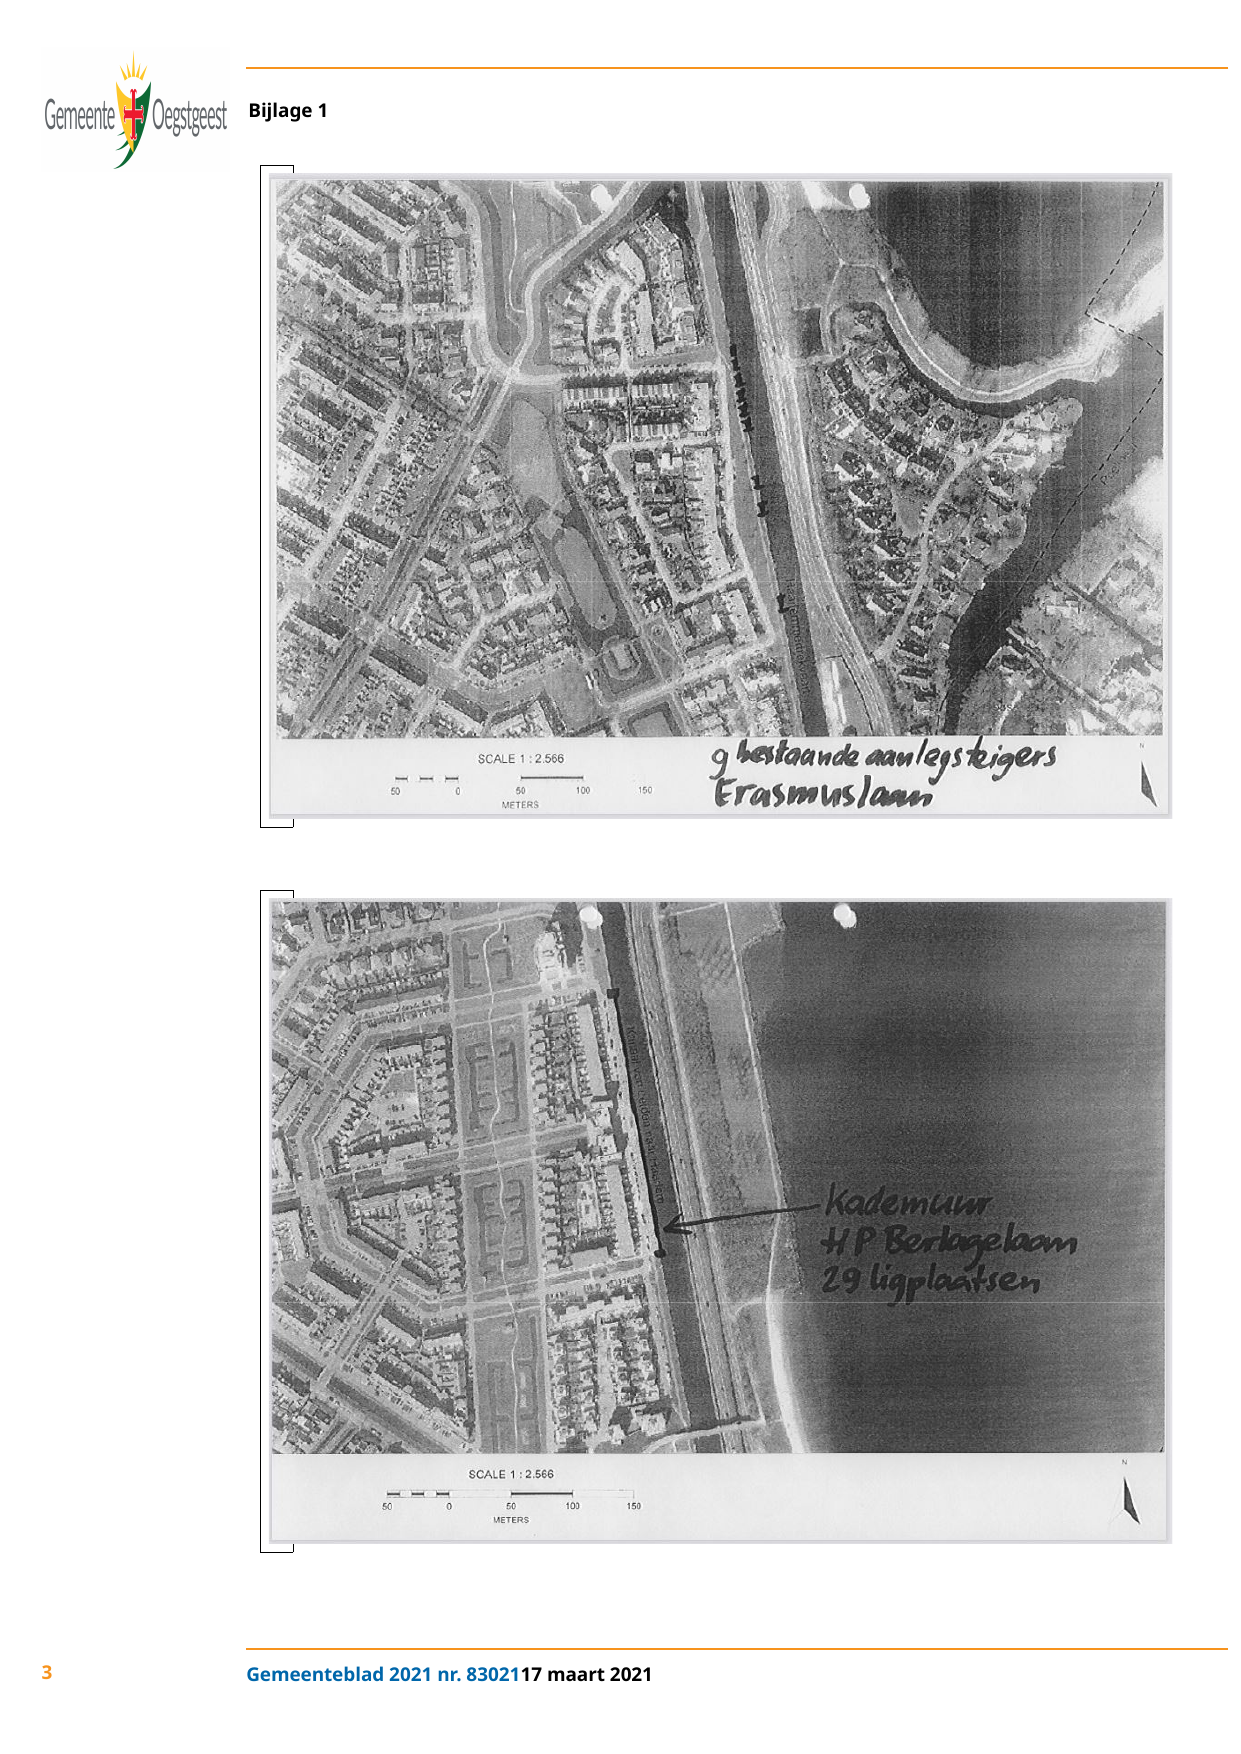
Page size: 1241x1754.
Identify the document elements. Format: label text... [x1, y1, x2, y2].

text Bijlage 1 [248, 95, 1152, 123]
picture [268, 173, 1173, 819]
picture [268, 898, 1173, 1544]
picture [41, 47, 231, 172]
